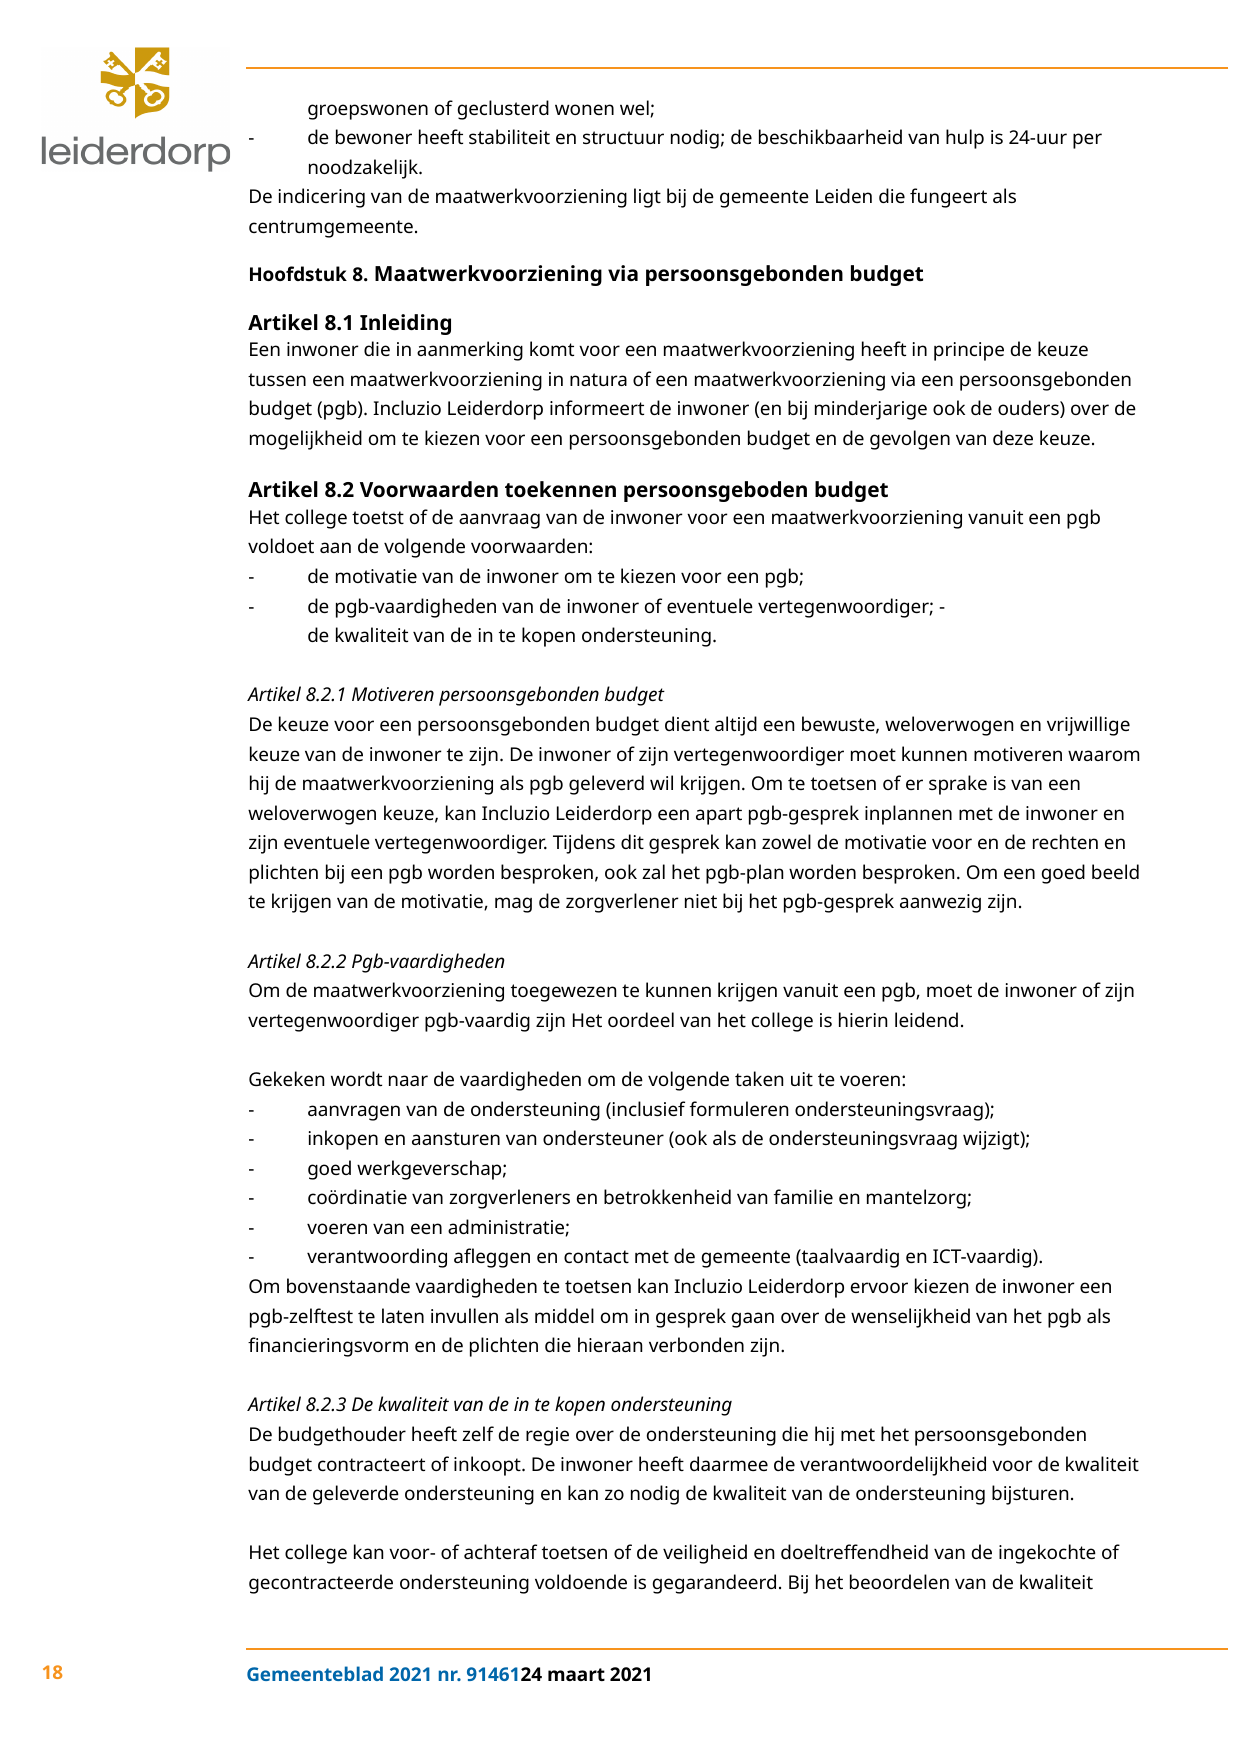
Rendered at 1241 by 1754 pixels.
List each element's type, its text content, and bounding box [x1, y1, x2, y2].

text De keuze voor een persoonsgebonden budget dient altijd een bewuste, weloverwogen en vrijwillige keuze van de inwoner te zijn. De inwoner of zijn vertegenwoordiger moet kunnen motiveren waarom hij de maatwerkvoorziening als pgb geleverd wil krijgen. Om te toetsen of er sprake is van een weloverwogen keuze, kan Incluzio Leiderdorp een apart pgb-gesprek inplannen met de inwoner en zijn eventuele vertegenwoordiger. Tijdens dit gesprek kan zowel de motivatie voor en de rechten en plichten bij een pgb worden besproken, ook zal het pgb-plan worden besproken. Om een goed beeld te krijgen van de motivatie, mag de zorgverlener niet bij het pgb-gesprek aanwezig zijn. [248, 711, 1152, 914]
text Om bovenstaande vaardigheden te toetsen kan Incluzio Leiderdorp ervoor kiezen de inwoner een pgb-zelftest te laten invullen als middel om in gesprek gaan over de wenselijkheid van het pgb als financieringsvorm en de plichten die hieraan verbonden zijn. [248, 1273, 1152, 1358]
list groepswonen of geclusterd wonen wel; [248, 95, 1152, 121]
list goed werkgeverschap; [248, 1155, 1152, 1181]
text Het college kan voor- of achteraf toetsen of de veiligheid en doeltreffendheid van de ingekochte of gecontracteerde ondersteuning voldoende is gegarandeerd. Bij het beoordelen van de kwaliteit [248, 1539, 1152, 1595]
text Artikel 8.2.1 Motiveren persoonsgebonden budget [248, 682, 1152, 707]
text Gekeken wordt naar de vaardigheden om de volgende taken uit te voeren: [248, 1066, 1152, 1092]
list verantwoording afleggen en contact met de gemeente (taalvaardig en ICT-vaardig). [248, 1244, 1152, 1269]
list coördinatie van zorgverleners en betrokkenheid van familie en mantelzorg; [248, 1184, 1152, 1210]
text De budgethouder heeft zelf de regie over de ondersteuning die hij met het persoonsgebonden budget contracteert of inkoopt. De inwoner heeft daarmee de verantwoordelijkheid voor de kwaliteit van de geleverde ondersteuning en kan zo nodig de kwaliteit van de ondersteuning bijsturen. [248, 1421, 1152, 1506]
list de bewoner heeft stabiliteit en structuur nodig; de beschikbaarheid van hulp is 24-uur per noodzakelijk. [248, 124, 1152, 180]
picture [41, 47, 231, 172]
list inkopen en aansturen van ondersteuner (ook als de ondersteuningsvraag wijzigt); [248, 1125, 1152, 1151]
list voeren van een administratie; [248, 1214, 1152, 1240]
text Om de maatwerkvoorziening toegewezen te kunnen krijgen vanuit een pgb, moet de inwoner of zijn vertegenwoordiger pgb-vaardig zijn Het oordeel van het college is hierin leidend. [248, 977, 1152, 1033]
list de kwaliteit van de in te kopen ondersteuning. [248, 622, 1152, 648]
text Het college toetst of de aanvraag van de inwoner voor een maatwerkvoorziening vanuit een pgb voldoet aan de volgende voorwaarden: [248, 504, 1152, 559]
text Artikel 8.2 Voorwaarden toekennen persoonsgeboden budget [248, 476, 1152, 504]
text Artikel 8.1 Inleiding [248, 308, 1152, 336]
text De indicering van de maatwerkvoorziening ligt bij de gemeente Leiden die fungeert als centrumgemeente. [248, 183, 1152, 239]
text Artikel 8.2.2 Pgb-vaardigheden [248, 948, 1152, 973]
list de pgb-vaardigheden van de inwoner of eventuele vertegenwoordiger; - [248, 593, 1152, 618]
text Een inwoner die in aanmerking komt voor een maatwerkvoorziening heeft in principe de keuze tussen een maatwerkvoorziening in natura of een maatwerkvoorziening via een persoonsgebonden budget (pgb). Incluzio Leiderdorp informeert de inwoner (en bij minderjarige ook de ouders) over de mogelijkheid om te kiezen voor een persoonsgebonden budget en de gevolgen van deze keuze. [248, 336, 1152, 451]
text Hoofdstuk 8. Maatwerkvoorziening via persoonsgebonden budget [248, 259, 1152, 287]
list de motivatie van de inwoner om te kiezen voor een pgb; [248, 563, 1152, 589]
list aanvragen van de ondersteuning (inclusief formuleren ondersteuningsvraag); [248, 1096, 1152, 1121]
text Artikel 8.2.3 De kwaliteit van de in te kopen ondersteuning [248, 1392, 1152, 1417]
